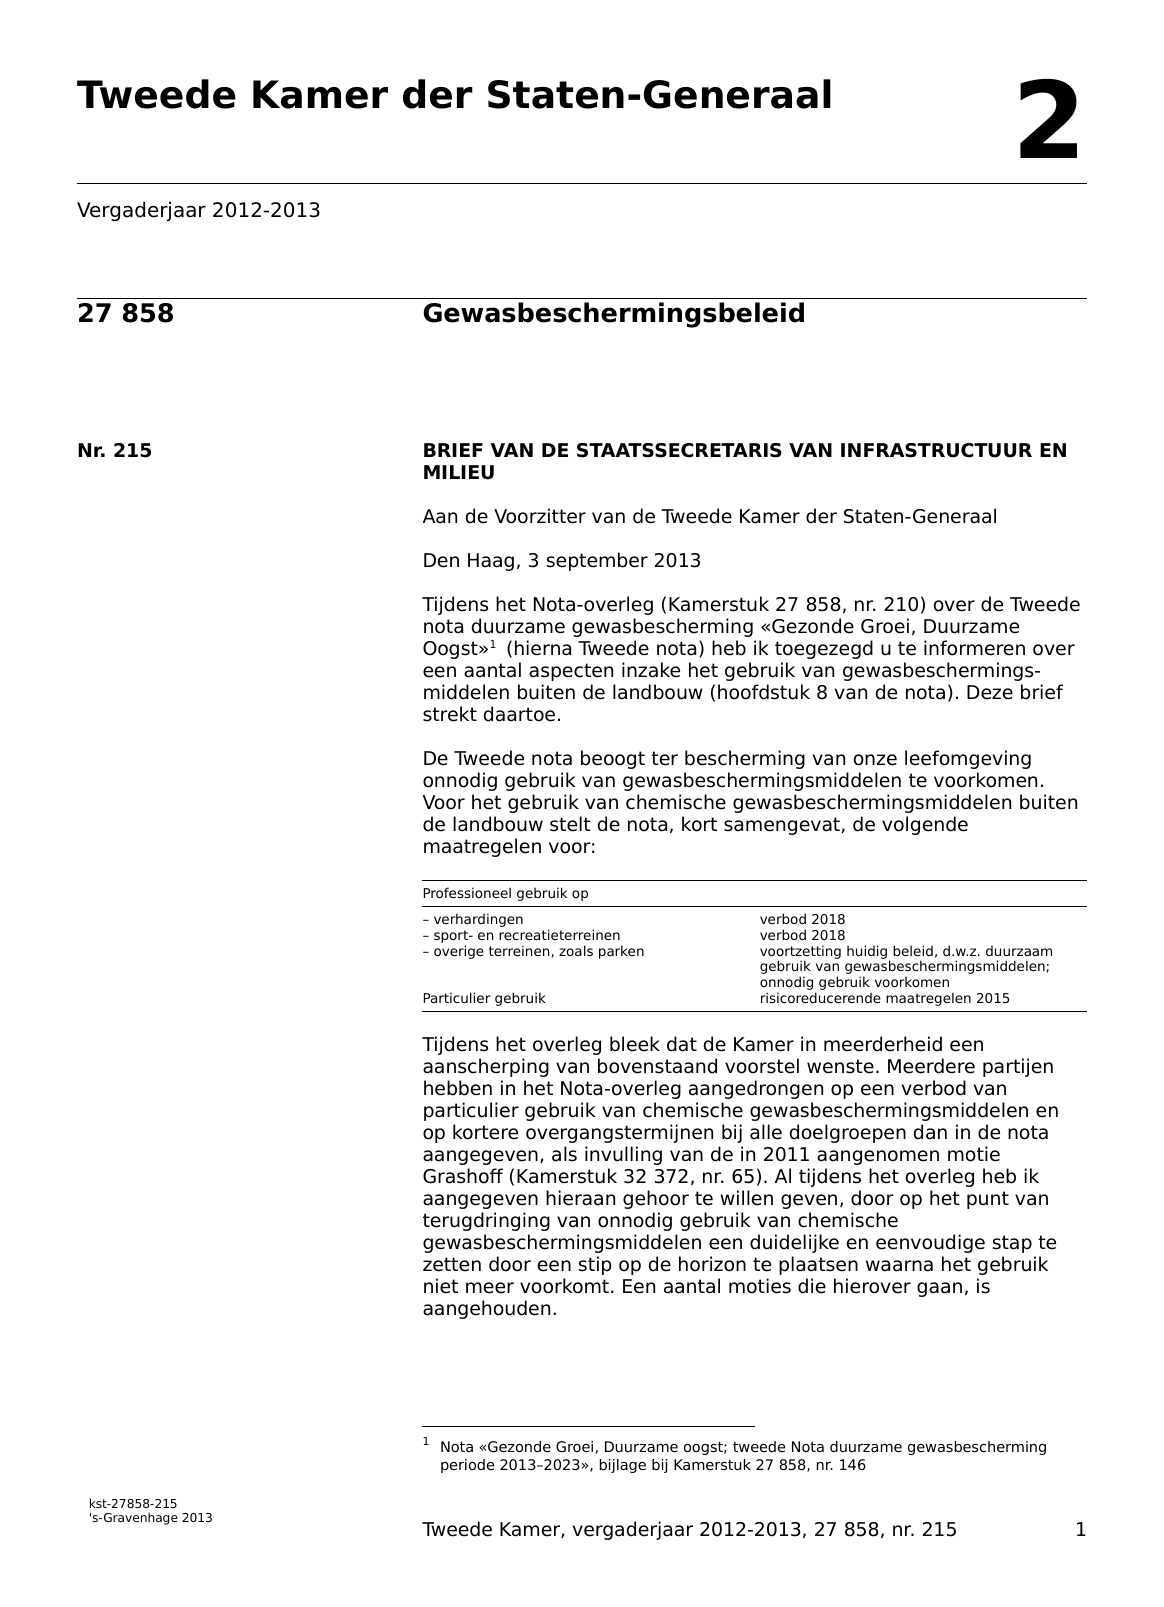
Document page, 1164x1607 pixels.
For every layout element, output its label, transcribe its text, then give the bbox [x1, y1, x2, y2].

table_header Tweede Kamer der Staten-Generaal [77, 59, 886, 183]
subtitle 27 858 Gewasbeschermingsbeleid [77, 299, 1087, 329]
text Den Haag, 3 september 2013 [422, 550, 1087, 572]
table_cell verbod 2018 [754, 928, 1087, 943]
table_header Professioneel gebruik op [422, 881, 753, 906]
text kst-27858-215 [88, 1497, 323, 1511]
table_cell risicoreducerende maatregelen 2015 [754, 991, 1087, 1011]
text Aan de Voorzitter van de Tweede Kamer der Staten-Generaal [422, 506, 1087, 528]
text Nota «Gezonde Groei, Duurzame oogst; tweede Nota duurzame gewasbescherming periode 2013–2023», bijlage bij Kamerstuk 27 858, nr. 146 [422, 1435, 1087, 1474]
table_cell – verhardingen [422, 907, 753, 928]
text Tijdens het Nota-overleg (Kamerstuk 27 858, nr. 210) over de Tweede nota duurzame gewasbescherming «Gezonde Groei, Duurzame Oogst» (hierna Tweede nota) heb ik toegezegd u te informeren over een aantal aspecten inzake het gebruik van gewasbeschermings-middelen buiten de landbouw (hoofdstuk 8 van de nota). Deze brief strekt daartoe. [422, 594, 1087, 726]
subtitle Nr. 215 BRIEF VAN DE STAATSSECRETARIS VAN INFRASTRUCTUUR EN MILIEU [77, 440, 1087, 484]
text Tijdens het overleg bleek dat de Kamer in meerderheid een aanscherping van bovenstaand voorstel wenste. Meerdere partijen hebben in het Nota-overleg aangedrongen op een verbod van particulier gebruik van chemische gewasbeschermingsmiddelen en op kortere overgangstermijnen bij alle doelgroepen dan in de nota aangegeven, als invulling van de in 2011 aangenomen motie Grashoff (Kamerstuk 32 372, nr. 65). Al tijdens het overleg heb ik aangegeven hieraan gehoor te willen geven, door op het punt van terugdringing van onnodig gebruik van chemische gewasbeschermingsmiddelen een duidelijke en eenvoudige stap te zetten door een stip op de horizon te plaatsen waarna het gebruik niet meer voorkomt. Een aantal moties die hierover gaan, is aangehouden. [422, 1034, 1087, 1320]
table_cell – sport- en recreatieterreinen [422, 928, 753, 943]
table_cell voortzetting huidig beleid, d.w.z. duurzaam gebruik van gewasbeschermingsmiddelen; onnodig gebruik voorkomen [754, 943, 1087, 991]
table_header [754, 881, 1087, 906]
text De Tweede nota beoogt ter bescherming van onze leefomgeving onnodig gebruik van gewasbeschermingsmiddelen te voorkomen. Voor het gebruik van chemische gewasbeschermingsmiddelen buiten de landbouw stelt de nota, kort samengevat, de volgende maatregelen voor: [422, 748, 1087, 858]
table_cell Particulier gebruik [422, 991, 753, 1011]
table_header 2 [886, 59, 1087, 183]
table_cell verbod 2018 [754, 907, 1087, 928]
table_cell Vergaderjaar 2012-2013 [77, 184, 1087, 298]
text 's-Gravenhage 2013 [88, 1511, 323, 1525]
table_cell – overige terreinen, zoals parken [422, 943, 753, 991]
